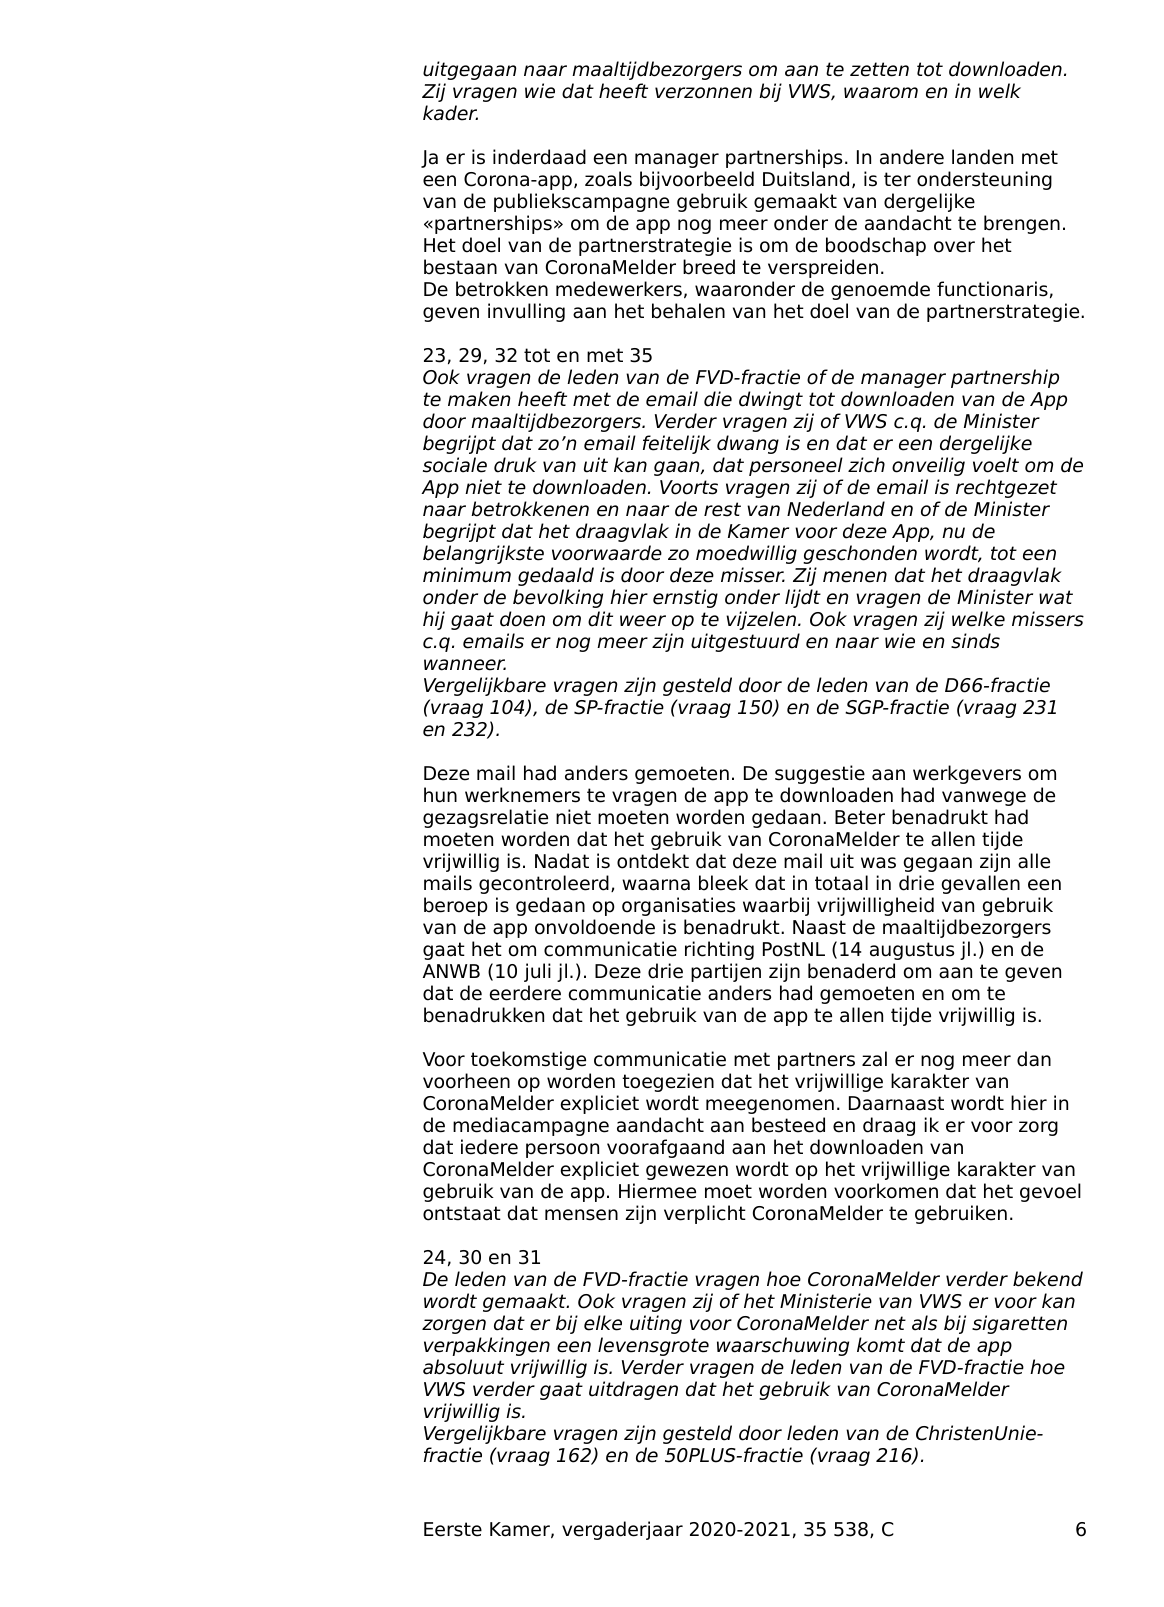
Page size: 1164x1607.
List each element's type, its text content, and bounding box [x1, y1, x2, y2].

text De betrokken medewerkers, waaronder de genoemde functionaris, geven invulling aan het behalen van het doel van de partnerstrategie. [422, 279, 1087, 323]
text Voor toekomstige communicatie met partners zal er nog meer dan voorheen op worden toegezien dat het vrijwillige karakter van CoronaMelder expliciet wordt meegenomen. Daarnaast wordt hier in de mediacampagne aandacht aan besteed en draag ik er voor zorg dat iedere persoon voorafgaand aan het downloaden van CoronaMelder expliciet gewezen wordt op het vrijwillige karakter van gebruik van de app. Hiermee moet worden voorkomen dat het gevoel ontstaat dat mensen zijn verplicht CoronaMelder te gebruiken. [422, 1049, 1087, 1225]
text Vergelijkbare vragen zijn gesteld door de leden van de D66-fractie (vraag 104), de SP-fractie (vraag 150) en de SGP-fractie (vraag 231 en 232). [422, 675, 1087, 741]
text 23, 29, 32 tot en met 35 [422, 345, 1087, 367]
text uitgegaan naar maaltijdbezorgers om aan te zetten tot downloaden. Zij vragen wie dat heeft verzonnen bij VWS, waarom en in welk kader. [422, 59, 1087, 125]
text De leden van de FVD-fractie vragen hoe CoronaMelder verder bekend wordt gemaakt. Ook vragen zij of het Ministerie van VWS er voor kan zorgen dat er bij elke uiting voor CoronaMelder net als bij sigaretten verpakkingen een levensgrote waarschuwing komt dat de app absoluut vrijwillig is. Verder vragen de leden van de FVD-fractie hoe VWS verder gaat uitdragen dat het gebruik van CoronaMelder vrijwillig is. [422, 1269, 1087, 1423]
text Deze mail had anders gemoeten. De suggestie aan werkgevers om hun werknemers te vragen de app te downloaden had vanwege de gezagsrelatie niet moeten worden gedaan. Beter benadrukt had moeten worden dat het gebruik van CoronaMelder te allen tijde vrijwillig is. Nadat is ontdekt dat deze mail uit was gegaan zijn alle mails gecontroleerd, waarna bleek dat in totaal in drie gevallen een beroep is gedaan op organisaties waarbij vrijwilligheid van gebruik van de app onvoldoende is benadrukt. Naast de maaltijdbezorgers gaat het om communicatie richting PostNL (14 augustus jl.) en de ANWB (10 juli jl.). Deze drie partijen zijn benaderd om aan te geven dat de eerdere communicatie anders had gemoeten en om te benadrukken dat het gebruik van de app te allen tijde vrijwillig is. [422, 763, 1087, 1027]
text Ook vragen de leden van de FVD-fractie of de manager partnership te maken heeft met de email die dwingt tot downloaden van de App door maaltijdbezorgers. Verder vragen zij of VWS c.q. de Minister begrijpt dat zo’n email feitelijk dwang is en dat er een dergelijke sociale druk van uit kan gaan, dat personeel zich onveilig voelt om de App niet te downloaden. Voorts vragen zij of de email is rechtgezet naar betrokkenen en naar de rest van Nederland en of de Minister begrijpt dat het draagvlak in de Kamer voor deze App, nu de belangrijkste voorwaarde zo moedwillig geschonden wordt, tot een minimum gedaald is door deze misser. Zij menen dat het draagvlak onder de bevolking hier ernstig onder lijdt en vragen de Minister wat hij gaat doen om dit weer op te vijzelen. Ook vragen zij welke missers c.q. emails er nog meer zijn uitgestuurd en naar wie en sinds wanneer. [422, 367, 1087, 675]
text Vergelijkbare vragen zijn gesteld door leden van de ChristenUnie-fractie (vraag 162) en de 50PLUS-fractie (vraag 216). [422, 1423, 1087, 1467]
text Ja er is inderdaad een manager partnerships. In andere landen met een Corona-app, zoals bijvoorbeeld Duitsland, is ter ondersteuning van de publiekscampagne gebruik gemaakt van dergelijke «partnerships» om de app nog meer onder de aandacht te brengen. Het doel van de partnerstrategie is om de boodschap over het bestaan van CoronaMelder breed te verspreiden. [422, 147, 1087, 279]
text 24, 30 en 31 [422, 1247, 1087, 1269]
